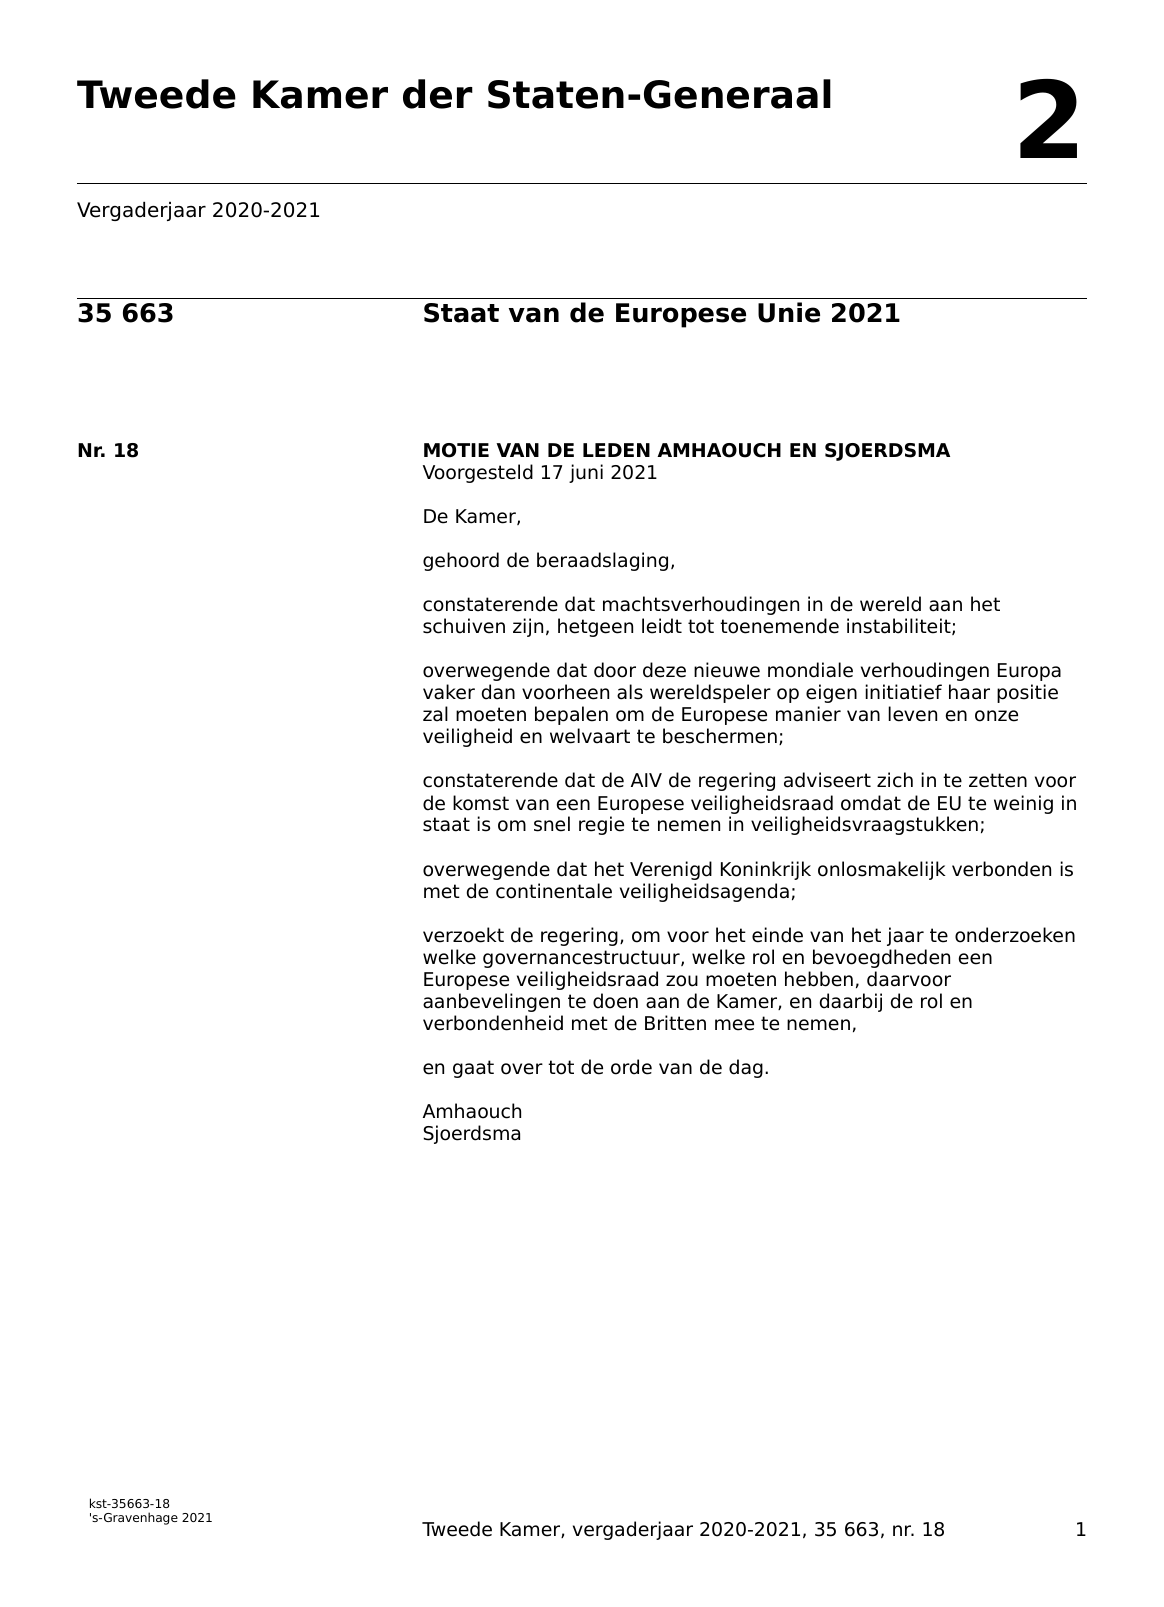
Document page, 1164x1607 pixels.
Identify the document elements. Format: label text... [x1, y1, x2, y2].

text Amhaouch [422, 1101, 1087, 1123]
table_header 2 [886, 59, 1087, 183]
text kst-35663-18 [88, 1497, 323, 1511]
text overwegende dat het Verenigd Koninkrijk onlosmakelijk verbonden is met de continentale veiligheidsagenda; [422, 858, 1087, 902]
text Sjoerdsma [422, 1123, 1087, 1145]
text 's-Gravenhage 2021 [88, 1511, 323, 1525]
text en gaat over tot de orde van de dag. [422, 1057, 1087, 1079]
text constaterende dat de AIV de regering adviseert zich in te zetten voor de komst van een Europese veiligheidsraad omdat de EU te weinig in staat is om snel regie te nemen in veiligheidsvraagstukken; [422, 770, 1087, 836]
subtitle Nr. 18 MOTIE VAN DE LEDEN AMHAOUCH EN SJOERDSMA [77, 440, 1087, 462]
text De Kamer, [422, 506, 1087, 528]
text verzoekt de regering, om voor het einde van het jaar te onderzoeken welke governancestructuur, welke rol en bevoegdheden een Europese veiligheidsraad zou moeten hebben, daarvoor aanbevelingen te doen aan de Kamer, en daarbij de rol en verbondenheid met de Britten mee te nemen, [422, 925, 1087, 1034]
subtitle 35 663 Staat van de Europese Unie 2021 [77, 299, 1087, 329]
table_cell Vergaderjaar 2020-2021 [77, 184, 1087, 298]
table_header Tweede Kamer der Staten-Generaal [77, 59, 886, 183]
text constaterende dat machtsverhoudingen in de wereld aan het schuiven zijn, hetgeen leidt tot toenemende instabiliteit; [422, 594, 1087, 638]
text overwegende dat door deze nieuwe mondiale verhoudingen Europa vaker dan voorheen als wereldspeler op eigen initiatief haar positie zal moeten bepalen om de Europese manier van leven en onze veiligheid en welvaart te beschermen; [422, 660, 1087, 748]
text Voorgesteld 17 juni 2021 [422, 462, 1087, 484]
text gehoord de beraadslaging, [422, 550, 1087, 572]
